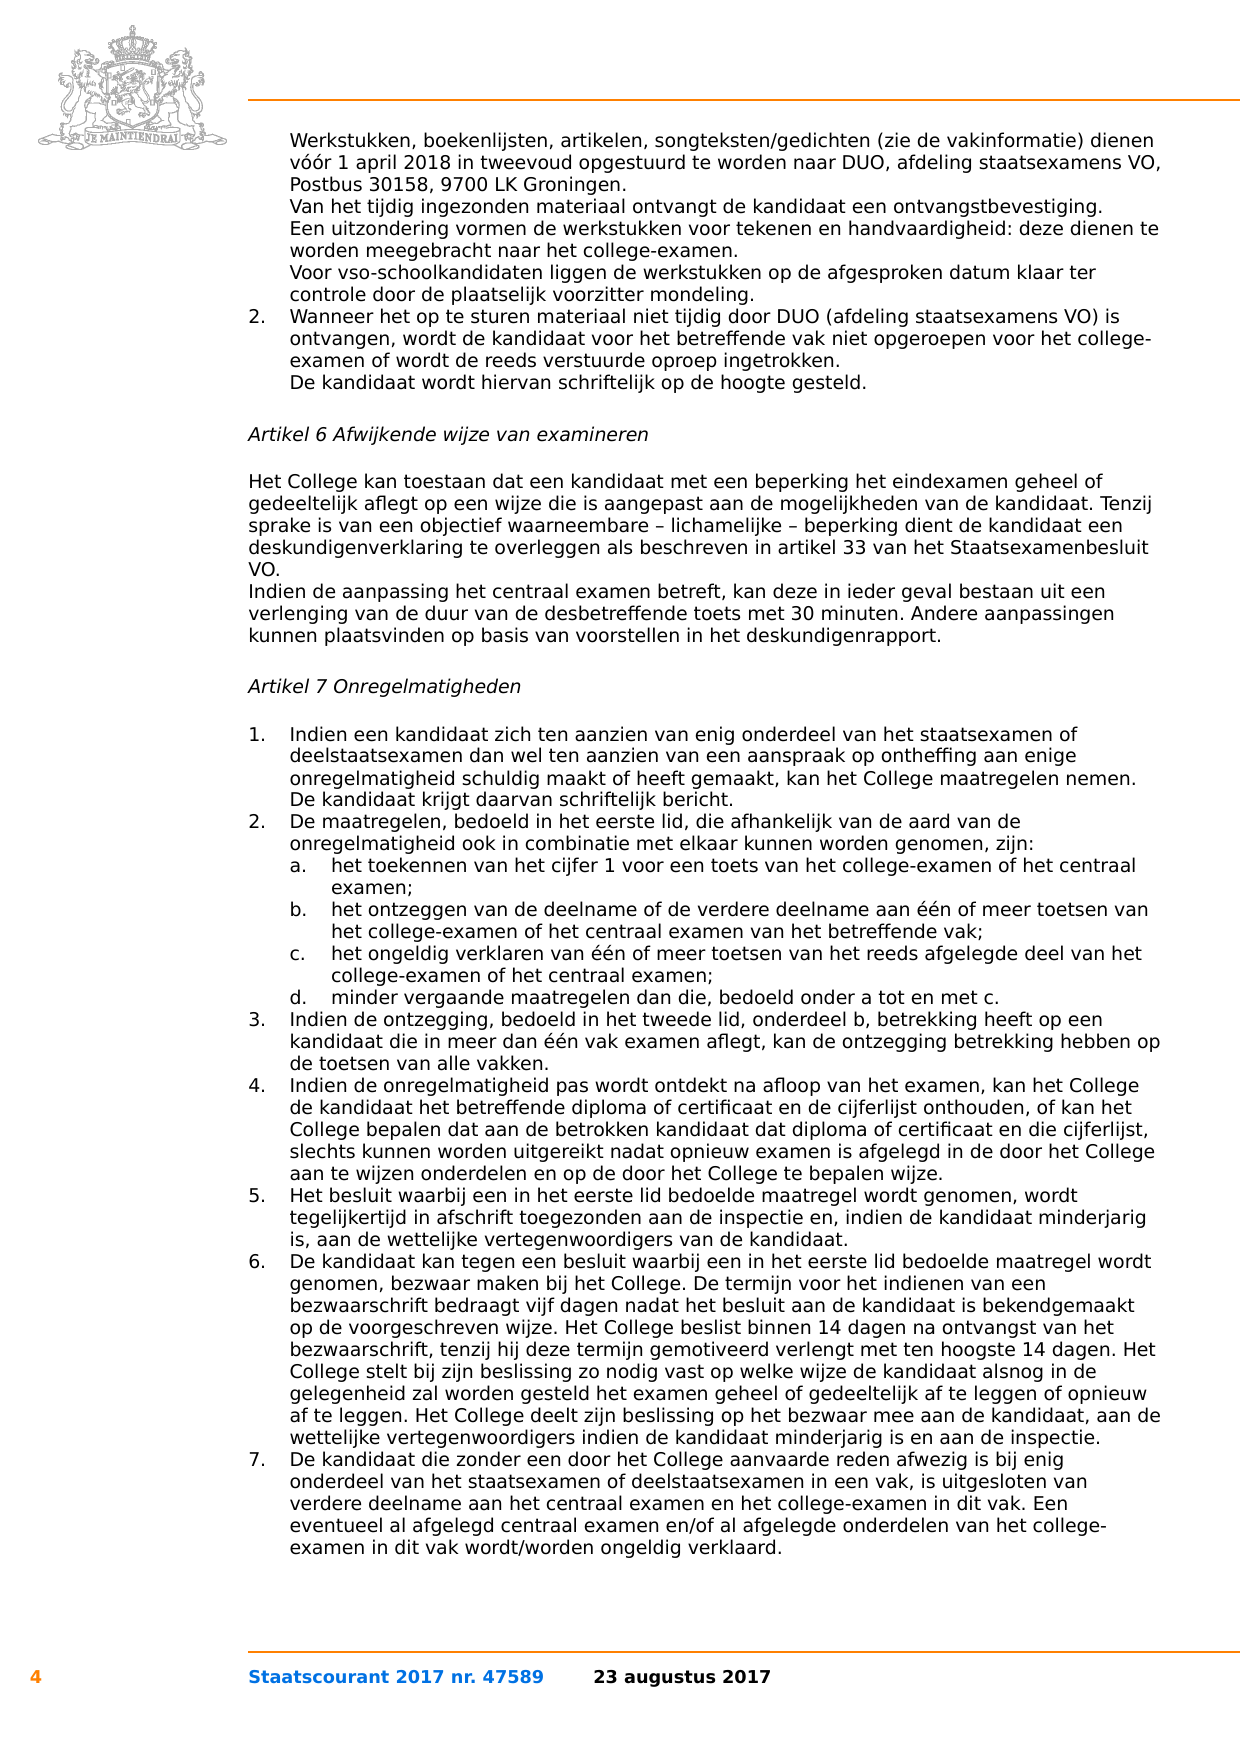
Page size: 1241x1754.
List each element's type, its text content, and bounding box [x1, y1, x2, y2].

text Van het tijdig ingezonden materiaal ontvangt de kandidaat een ontvangstbevestiging. [289, 196, 1163, 218]
text 2. De maatregelen, bedoeld in het eerste lid, die afhankelijk van de aard van de onregelmatigheid ook in combinatie met elkaar kunnen worden genomen, zijn: [248, 811, 1163, 855]
subtitle Artikel 7 Onregelmatigheden [248, 676, 1163, 698]
text 1. Indien een kandidaat zich ten aanzien van enig onderdeel van het staatsexamen of deelstaatsexamen dan wel ten aanzien van een aanspraak op ontheffing aan enige onregelmatigheid schuldig maakt of heeft gemaakt, kan het College maatregelen nemen. De kandidaat krijgt daarvan schriftelijk bericht. [248, 723, 1163, 811]
text c. het ongeldig verklaren van één of meer toetsen van het reeds afgelegde deel van het college-examen of het centraal examen; [289, 943, 1163, 987]
text a. het toekennen van het cijfer 1 voor een toets van het college-examen of het centraal examen; [289, 855, 1163, 899]
text De kandidaat wordt hiervan schriftelijk op de hoogte gesteld. [289, 372, 1163, 394]
text 3. Indien de ontzegging, bedoeld in het tweede lid, onderdeel b, betrekking heeft op een kandidaat die in meer dan één vak examen aflegt, kan de ontzegging betrekking hebben op de toetsen van alle vakken. [248, 1009, 1163, 1075]
text d. minder vergaande maatregelen dan die, bedoeld onder a tot en met c. [289, 987, 1163, 1009]
text 6. De kandidaat kan tegen een besluit waarbij een in het eerste lid bedoelde maatregel wordt genomen, bezwaar maken bij het College. De termijn voor het indienen van een bezwaarschrift bedraagt vijf dagen nadat het besluit aan de kandidaat is bekendgemaakt op de voorgeschreven wijze. Het College beslist binnen 14 dagen na ontvangst van het bezwaarschrift, tenzij hij deze termijn gemotiveerd verlengt met ten hoogste 14 dagen. Het College stelt bij zijn beslissing zo nodig vast op welke wijze de kandidaat alsnog in de gelegenheid zal worden gesteld het examen geheel of gedeeltelijk af te leggen of opnieuw af te leggen. Het College deelt zijn beslissing op het bezwaar mee aan de kandidaat, aan de wettelijke vertegenwoordigers indien de kandidaat minderjarig is en aan de inspectie. [248, 1251, 1163, 1449]
text Voor vso-schoolkandidaten liggen de werkstukken op de afgesproken datum klaar ter controle door de plaatselijk voorzitter mondeling. [289, 262, 1163, 306]
text Indien de aanpassing het centraal examen betreft, kan deze in ieder geval bestaan uit een verlenging van de duur van de desbetreffende toets met 30 minuten. Andere aanpassingen kunnen plaatsvinden op basis van voorstellen in het deskundigenrapport. [248, 581, 1163, 646]
text Het College kan toestaan dat een kandidaat met een beperking het eindexamen geheel of gedeeltelijk aflegt op een wijze die is aangepast aan de mogelijkheden van de kandidaat. Tenzij sprake is van een objectief waarneembare – lichamelijke – beperking dient de kandidaat een deskundigenverklaring te overleggen als beschreven in artikel 33 van het Staatsexamenbesluit VO. [248, 471, 1163, 581]
picture [38, 25, 227, 150]
text Een uitzondering vormen de werkstukken voor tekenen en handvaardigheid: deze dienen te worden meegebracht naar het college-examen. [289, 218, 1163, 262]
subtitle Artikel 6 Afwijkende wijze van examineren [248, 424, 1163, 446]
text 2. Wanneer het op te sturen materiaal niet tijdig door DUO (afdeling staatsexamens VO) is ontvangen, wordt de kandidaat voor het betreffende vak niet opgeroepen voor het college-examen of wordt de reeds verstuurde oproep ingetrokken. [248, 306, 1163, 372]
text 5. Het besluit waarbij een in het eerste lid bedoelde maatregel wordt genomen, wordt tegelijkertijd in afschrift toegezonden aan de inspectie en, indien de kandidaat minderjarig is, aan de wettelijke vertegenwoordigers van de kandidaat. [248, 1185, 1163, 1251]
text 4. Indien de onregelmatigheid pas wordt ontdekt na afloop van het examen, kan het College de kandidaat het betreffende diploma of certificaat en de cijferlijst onthouden, of kan het College bepalen dat aan de betrokken kandidaat dat diploma of certificaat en die cijferlijst, slechts kunnen worden uitgereikt nadat opnieuw examen is afgelegd in de door het College aan te wijzen onderdelen en op de door het College te bepalen wijze. [248, 1075, 1163, 1185]
text Werkstukken, boekenlijsten, artikelen, songteksten/gedichten (zie de vakinformatie) dienen vóór 1 april 2018 in tweevoud opgestuurd te worden naar DUO, afdeling staatsexamens VO, Postbus 30158, 9700 LK Groningen. [289, 130, 1163, 196]
text 7. De kandidaat die zonder een door het College aanvaarde reden afwezig is bij enig onderdeel van het staatsexamen of deelstaatsexamen in een vak, is uitgesloten van verdere deelname aan het centraal examen en het college-examen in dit vak. Een eventueel al afgelegd centraal examen en/of al afgelegde onderdelen van het college-examen in dit vak wordt/worden ongeldig verklaard. [248, 1449, 1163, 1559]
text b. het ontzeggen van de deelname of de verdere deelname aan één of meer toetsen van het college-examen of het centraal examen van het betreffende vak; [289, 899, 1163, 943]
